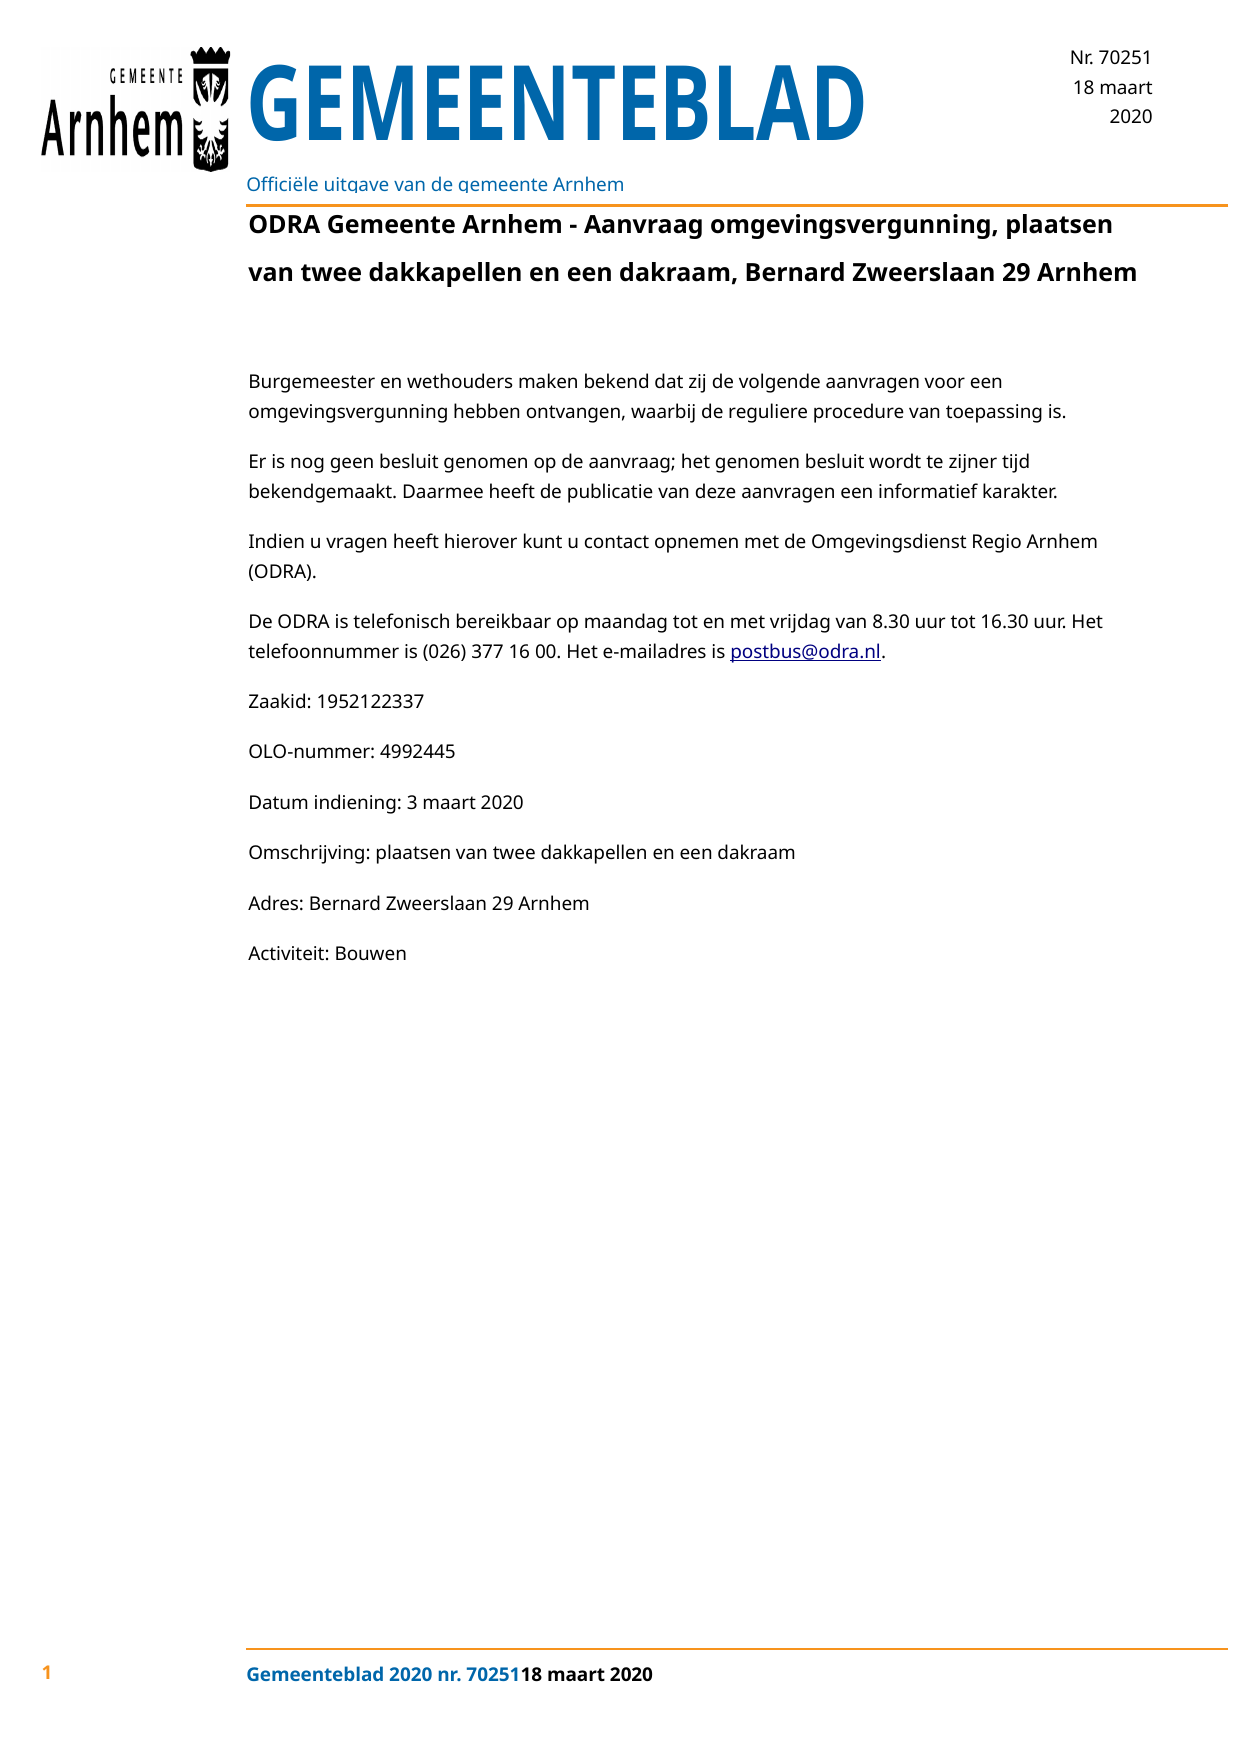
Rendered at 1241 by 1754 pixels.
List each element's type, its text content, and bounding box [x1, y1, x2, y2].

text Er is nog geen besluit genomen op de aanvraag; het genomen besluit wordt te zijner tijd bekendgemaakt. Daarmee heeft de publicatie van deze aanvragen een informatief karakter. [248, 448, 1152, 504]
text Burgemeester en wethouders maken bekend dat zij de volgende aanvragen voor een omgevingsvergunning hebben ontvangen, waarbij de reguliere procedure van toepassing is. [248, 368, 1152, 424]
text Datum indiening: 3 maart 2020 [248, 789, 1152, 815]
text Activiteit: Bouwen [248, 940, 1152, 966]
text OLO-nummer: 4992445 [248, 739, 1152, 764]
text Zaakid: 1952122337 [248, 688, 1152, 714]
text Indien u vragen heeft hierover kunt u contact opnemen met de Omgevingsdienst Regio Arnhem (ODRA). [248, 528, 1152, 584]
text Adres: Bernard Zweerslaan 29 Arnhem [248, 890, 1152, 916]
text Omschrijving: plaatsen van twee dakkapellen en een dakraam [248, 839, 1152, 865]
text ODRA Gemeente Arnhem - Aanvraag omgevingsvergunning, plaatsen van twee dakkapellen en een dakraam, Bernard Zweerslaan 29 Arnhem [248, 207, 1152, 288]
picture [41, 47, 231, 172]
text De ODRA is telefonisch bereikbaar op maandag tot en met vrijdag van 8.30 uur tot 16.30 uur. Het telefoonnummer is (026) 377 16 00. Het e-mailadres is postbus@odra.nl. [248, 608, 1152, 664]
